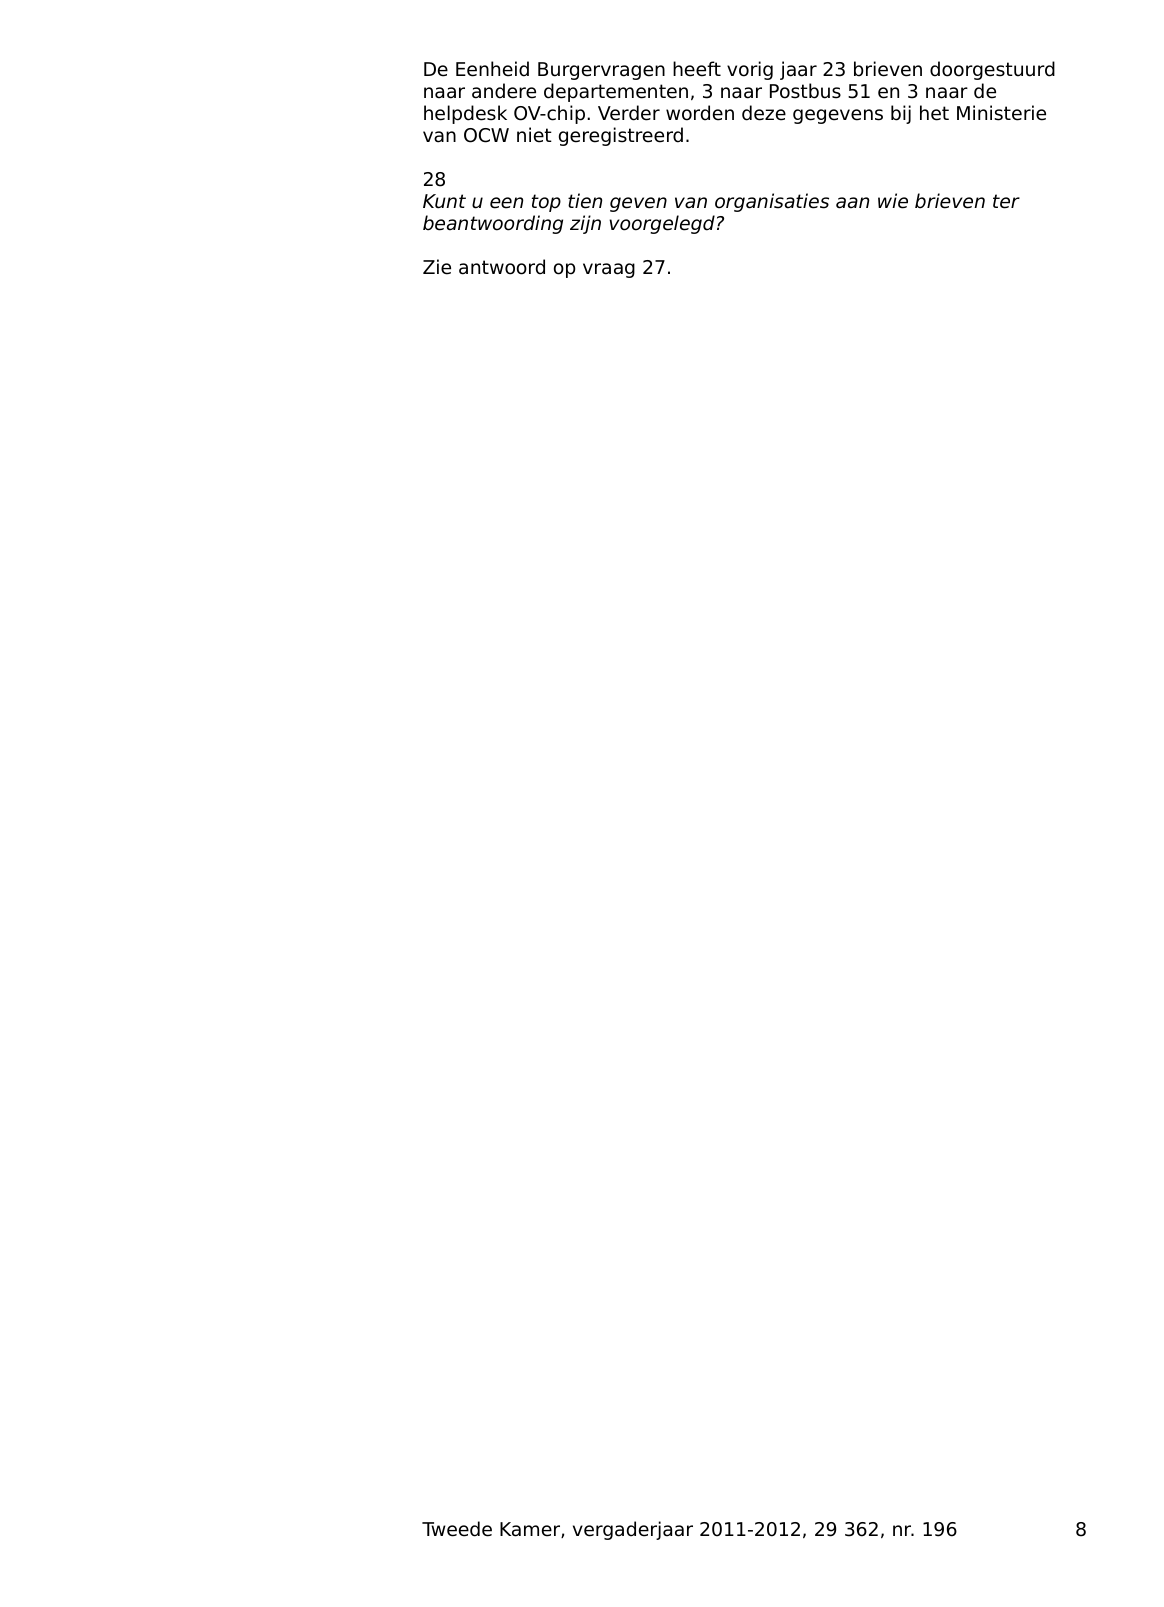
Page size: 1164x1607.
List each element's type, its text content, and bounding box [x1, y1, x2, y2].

text De Eenheid Burgervragen heeft vorig jaar 23 brieven doorgestuurd naar andere departementen, 3 naar Postbus 51 en 3 naar de helpdesk OV-chip. Verder worden deze gegevens bij het Ministerie van OCW niet geregistreerd. [422, 59, 1087, 147]
text Zie antwoord op vraag 27. [422, 257, 1087, 279]
text Kunt u een top tien geven van organisaties aan wie brieven ter beantwoording zijn voorgelegd? [422, 191, 1087, 235]
text 28 [422, 169, 1087, 191]
